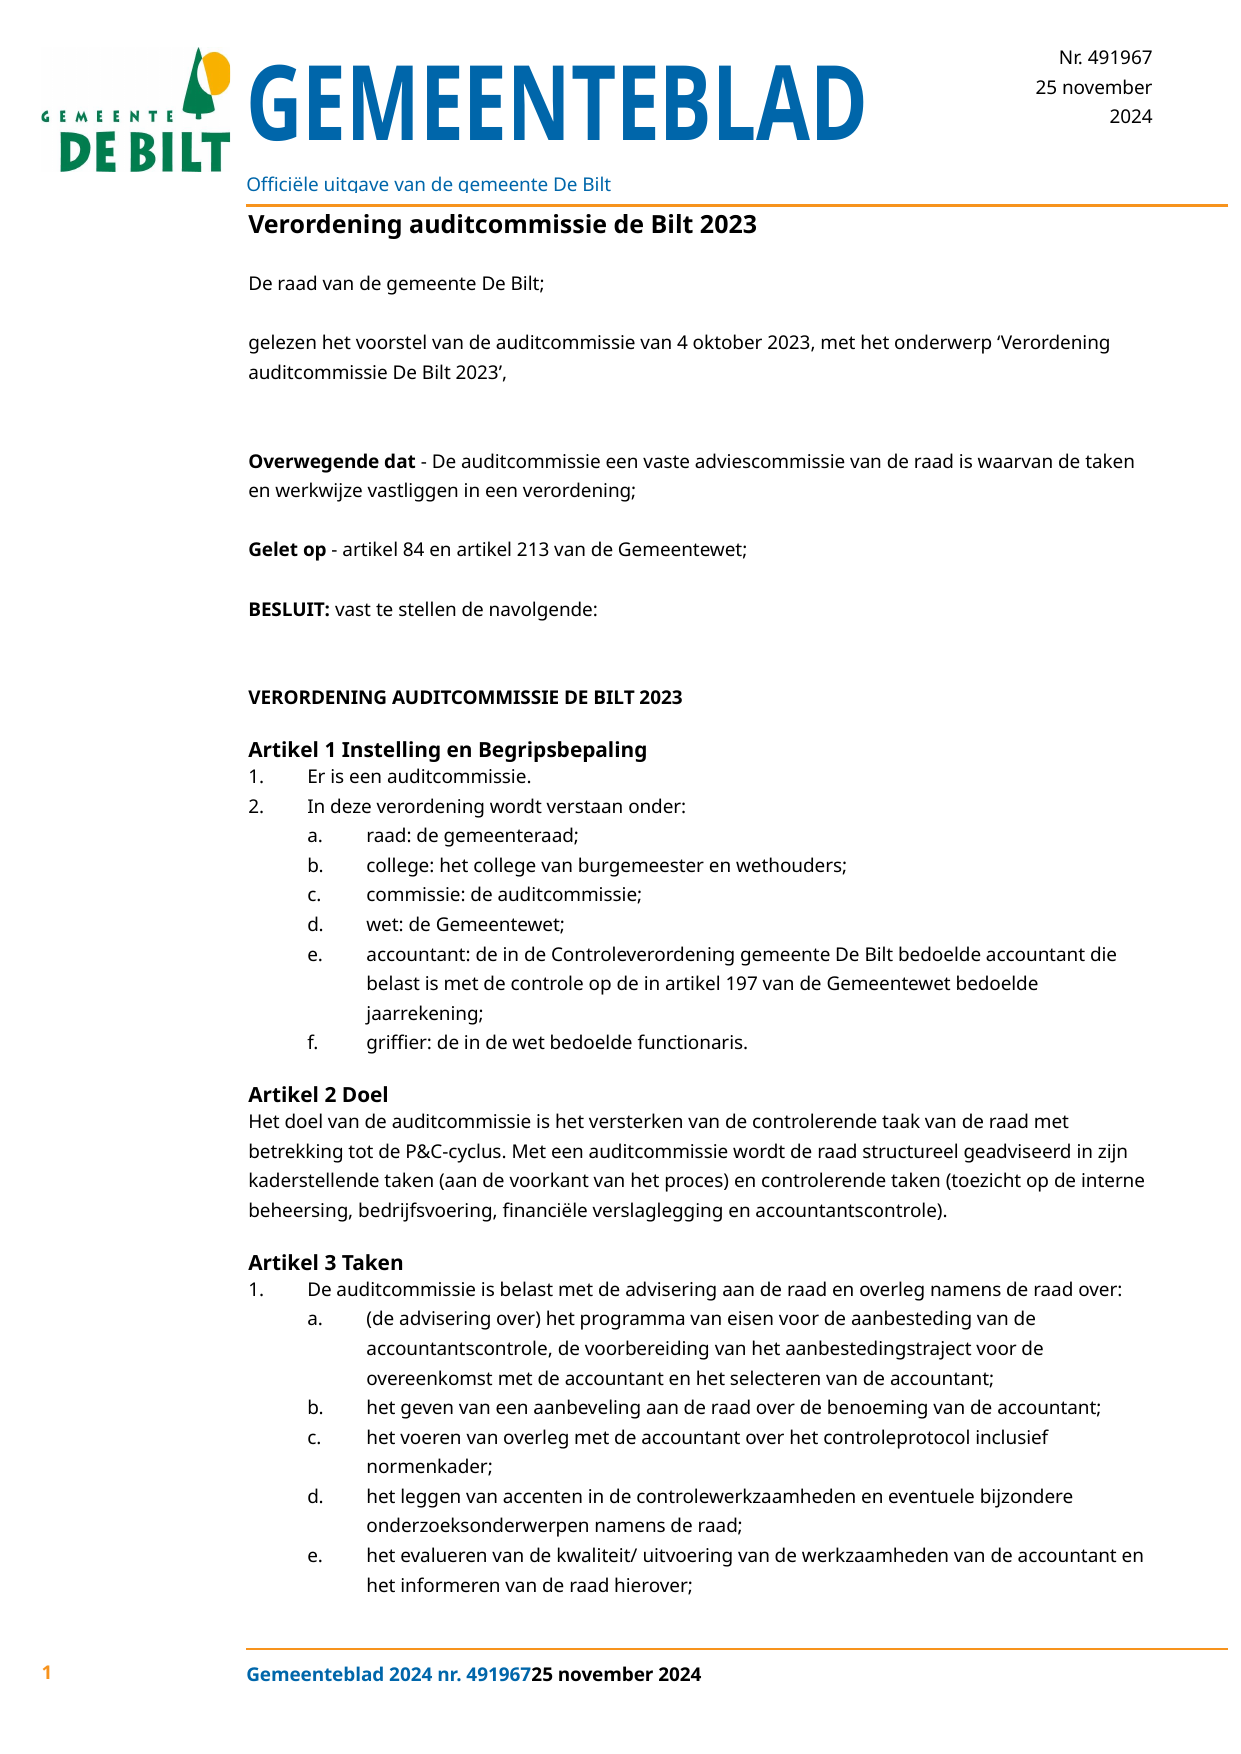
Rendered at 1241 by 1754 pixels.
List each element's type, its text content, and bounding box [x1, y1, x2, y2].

list het leggen van accenten in de controlewerkzaamheden en eventuele bijzondere onderzoeksonderwerpen namens de raad; [307, 1483, 1152, 1538]
list De auditcommissie is belast met de advisering aan de raad en overleg namens de raad over: [248, 1276, 1152, 1302]
list het evalueren van de kwaliteit/ uitvoering van de werkzaamheden van de accountant en het informeren van de raad hierover; [307, 1542, 1152, 1598]
list griffier: de in de wet bedoelde functionaris. [307, 1029, 1152, 1055]
text Het doel van de auditcommissie is het versterken van de controlerende taak van de raad met betrekking tot de P&C-cyclus. Met een auditcommissie wordt de raad structureel geadviseerd in zijn kaderstellende taken (aan de voorkant van het proces) en controlerende taken (toezicht op de interne beheersing, bedrijfsvoering, financiële verslaglegging en accountantscontrole). [248, 1108, 1152, 1223]
list college: het college van burgemeester en wethouders; [307, 852, 1152, 878]
text Overwegende dat - De auditcommissie een vaste adviescommissie van de raad is waarvan de taken en werkwijze vastliggen in een verordening; [248, 448, 1152, 503]
text Artikel 3 Taken [248, 1248, 1152, 1276]
text VERORDENING AUDITCOMMISSIE DE BILT 2023 [248, 684, 1152, 710]
list wet: de Gemeentewet; [307, 911, 1152, 937]
list het geven van een aanbeveling aan de raad over de benoeming van de accountant; [307, 1394, 1152, 1420]
text gelezen het voorstel van de auditcommissie van 4 oktober 2023, met het onderwerp ‘Verordening auditcommissie De Bilt 2023’, [248, 329, 1152, 385]
picture [41, 47, 231, 172]
list Er is een auditcommissie. [248, 763, 1152, 789]
list het voeren van overleg met de accountant over het controleprotocol inclusief normenkader; [307, 1424, 1152, 1479]
list raad: de gemeenteraad; [307, 822, 1152, 848]
text De raad van de gemeente De Bilt; [248, 270, 1152, 296]
text BESLUIT: vast te stellen de navolgende: [248, 596, 1152, 621]
text Gelet op - artikel 84 en artikel 213 van de Gemeentewet; [248, 537, 1152, 562]
text Verordening auditcommissie de Bilt 2023 [248, 207, 1152, 241]
list (de advisering over) het programma van eisen voor de aanbesteding van de accountantscontrole, de voorbereiding van het aanbestedingstraject voor de overeenkomst met de accountant en het selecteren van de accountant; [307, 1306, 1152, 1391]
list commissie: de auditcommissie; [307, 882, 1152, 907]
text Artikel 2 Doel [248, 1080, 1152, 1108]
list accountant: de in de Controleverordening gemeente De Bilt bedoelde accountant die belast is met de controle op de in artikel 197 van de Gemeentewet bedoelde jaarrekening; [307, 941, 1152, 1026]
list In deze verordening wordt verstaan onder: [248, 793, 1152, 819]
text Artikel 1 Instelling en Begripsbepaling [248, 735, 1152, 763]
